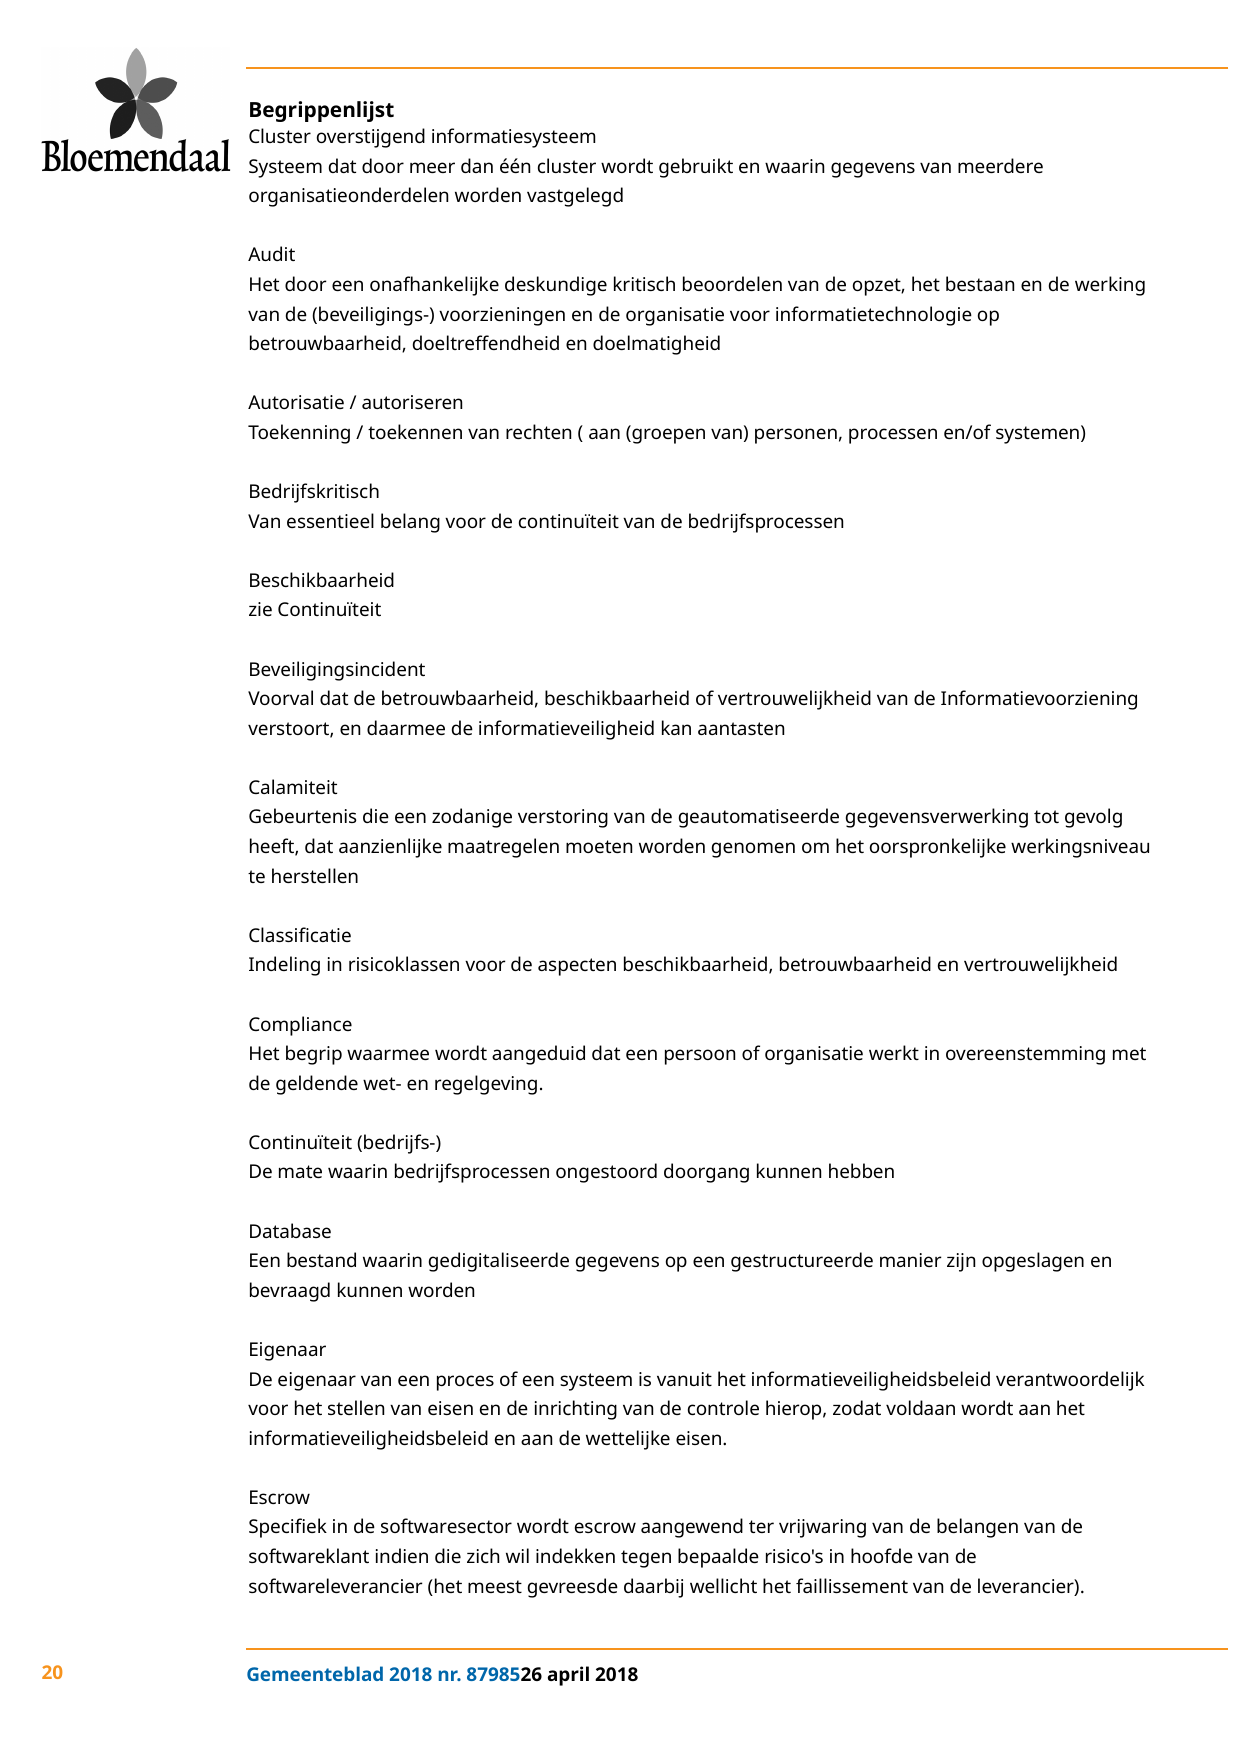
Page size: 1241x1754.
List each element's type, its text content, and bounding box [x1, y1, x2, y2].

text Specifiek in de softwaresector wordt escrow aangewend ter vrijwaring van de belangen van de softwareklant indien die zich wil indekken tegen bepaalde risico's in hoofde van de softwareleverancier (het meest gevreesde daarbij wellicht het faillissement van de leverancier). [248, 1514, 1152, 1599]
picture [41, 47, 231, 172]
text Audit [248, 242, 1152, 267]
text Database [248, 1218, 1152, 1244]
text zie Continuïteit [248, 597, 1152, 622]
text De mate waarin bedrijfsprocessen ongestoord doorgang kunnen hebben [248, 1159, 1152, 1184]
text Compliance [248, 1011, 1152, 1037]
text Bedrijfskritisch [248, 478, 1152, 504]
text Classificatie [248, 922, 1152, 948]
text Calamiteit [248, 774, 1152, 800]
text Beschikbaarheid [248, 567, 1152, 593]
text Een bestand waarin gedigitaliseerde gegevens op een gestructureerde manier zijn opgeslagen en bevraagd kunnen worden [248, 1247, 1152, 1303]
text Toekenning / toekennen van rechten ( aan (groepen van) personen, processen en/of systemen) [248, 419, 1152, 445]
text Van essentieel belang voor de continuïteit van de bedrijfsprocessen [248, 508, 1152, 534]
text Begrippenlijst [248, 95, 1152, 123]
text Autorisatie / autoriseren [248, 389, 1152, 415]
text Voorval dat de betrouwbaarheid, beschikbaarheid of vertrouwelijkheid van de Informatievoorziening verstoort, en daarmee de informatieveiligheid kan aantasten [248, 685, 1152, 741]
text Continuïteit (bedrijfs-) [248, 1129, 1152, 1155]
text Gebeurtenis die een zodanige verstoring van de geautomatiseerde gegevensverwerking tot gevolg heeft, dat aanzienlijke maatregelen moeten worden genomen om het oorspronkelijke werkingsniveau te herstellen [248, 804, 1152, 889]
text Indeling in risicoklassen voor de aspecten beschikbaarheid, betrouwbaarheid en vertrouwelijkheid [248, 952, 1152, 977]
text Escrow [248, 1484, 1152, 1510]
text Cluster overstijgend informatiesysteem [248, 123, 1152, 149]
text Systeem dat door meer dan één cluster wordt gebruikt en waarin gegevens van meerdere organisatieonderdelen worden vastgelegd [248, 153, 1152, 208]
text Het begrip waarmee wordt aangeduid dat een persoon of organisatie werkt in overeenstemming met de geldende wet- en regelgeving. [248, 1040, 1152, 1096]
text De eigenaar van een proces of een systeem is vanuit het informatieveiligheidsbeleid verantwoordelijk voor het stellen van eisen en de inrichting van de controle hierop, zodat voldaan wordt aan het informatieveiligheidsbeleid en aan de wettelijke eisen. [248, 1366, 1152, 1451]
text Eigenaar [248, 1336, 1152, 1362]
text Het door een onafhankelijke deskundige kritisch beoordelen van de opzet, het bestaan en de werking van de (beveiligings-) voorzieningen en de organisatie voor informatietechnologie op betrouwbaarheid, doeltreffendheid en doelmatigheid [248, 271, 1152, 356]
text Beveiligingsincident [248, 656, 1152, 682]
